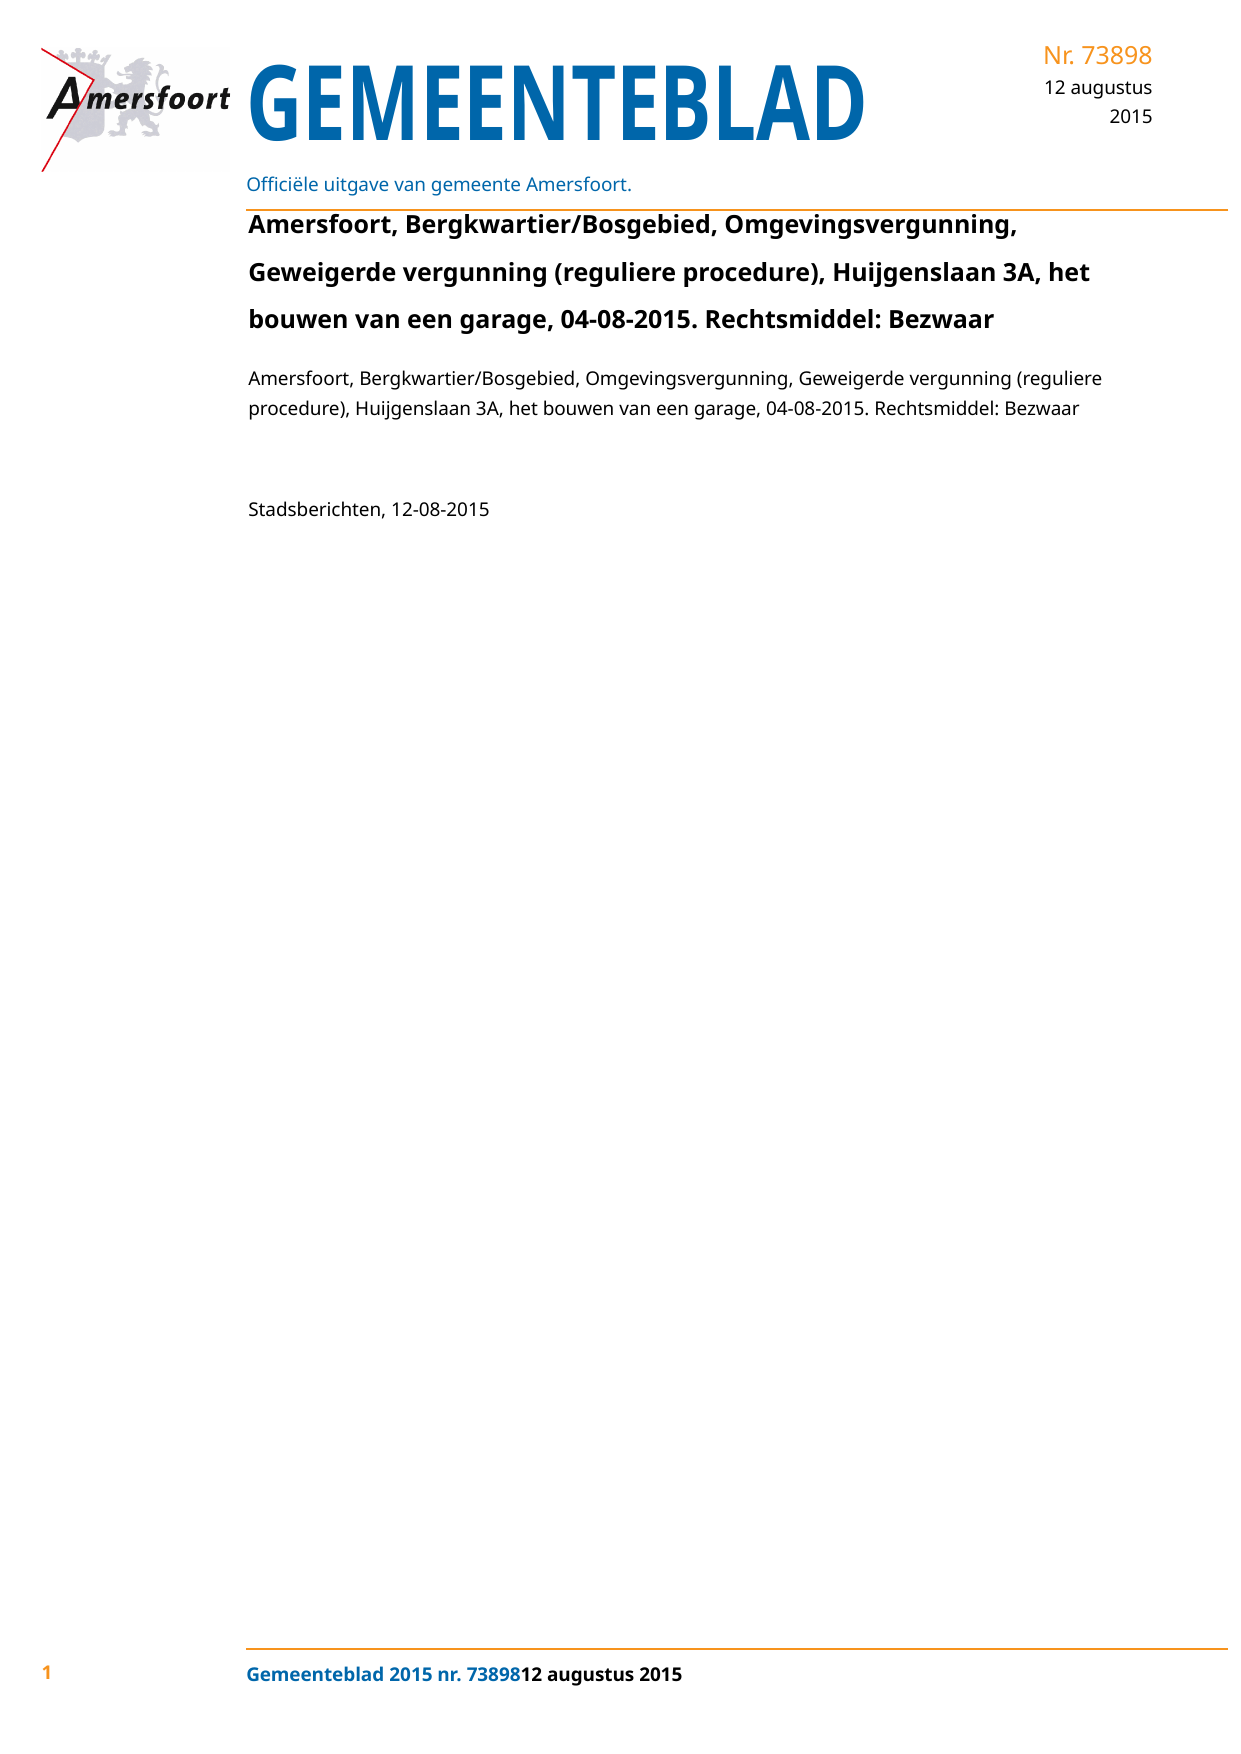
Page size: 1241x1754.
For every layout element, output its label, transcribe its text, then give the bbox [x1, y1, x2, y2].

picture [41, 47, 231, 172]
text Stadsberichten, 12-08-2015 [248, 496, 1152, 522]
text Amersfoort, Bergkwartier/Bosgebied, Omgevingsvergunning, Geweigerde vergunning (reguliere procedure), Huijgenslaan 3A, het bouwen van een garage, 04-08-2015. Rechtsmiddel: Bezwaar [248, 211, 1152, 336]
text Amersfoort, Bergkwartier/Bosgebied, Omgevingsvergunning, Geweigerde vergunning (reguliere procedure), Huijgenslaan 3A, het bouwen van een garage, 04-08-2015. Rechtsmiddel: Bezwaar [248, 366, 1152, 421]
